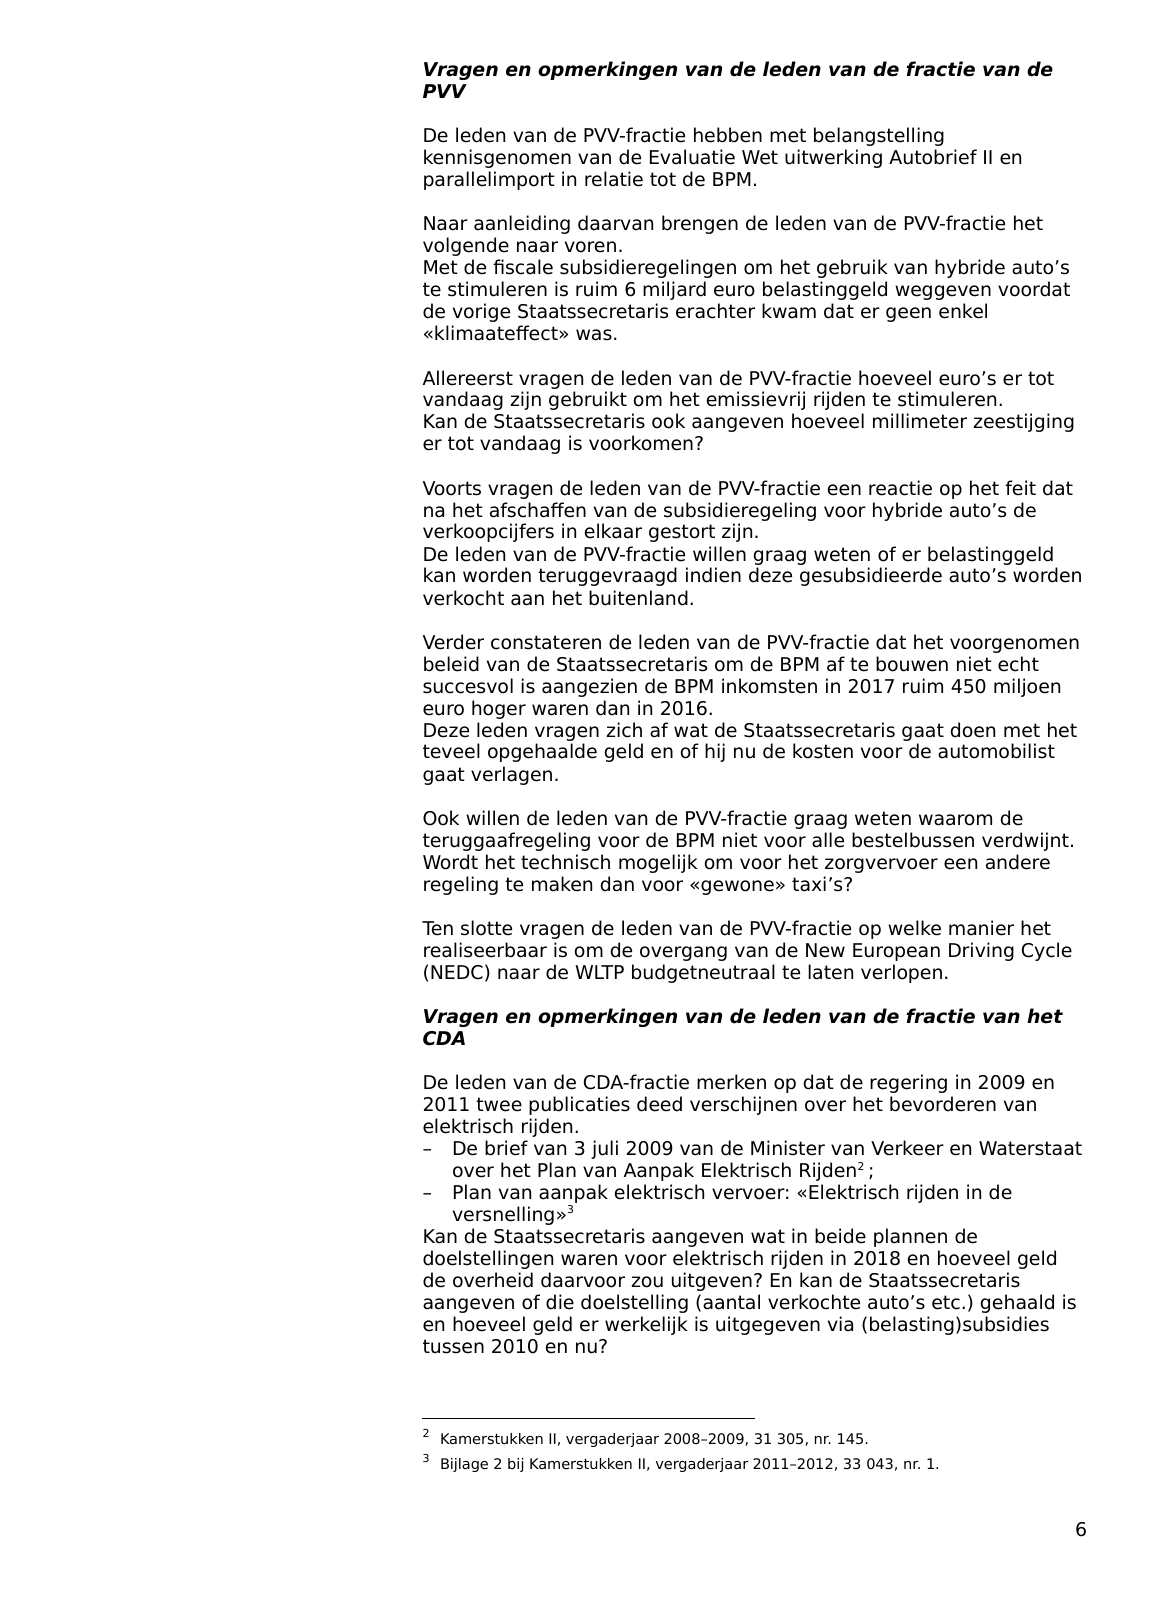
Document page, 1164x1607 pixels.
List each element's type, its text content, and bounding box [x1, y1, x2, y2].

text Voorts vragen de leden van de PVV-fractie een reactie op het feit dat na het afschaffen van de subsidieregeling voor hybride auto’s de verkoopcijfers in elkaar gestort zijn. [422, 477, 1087, 543]
text De leden van de PVV-fractie willen graag weten of er belastinggeld kan worden teruggevraagd indien deze gesubsidieerde auto’s worden verkocht aan het buitenland. [422, 543, 1087, 609]
text Allereerst vragen de leden van de PVV-fractie hoeveel euro’s er tot vandaag zijn gebruikt om het emissievrij rijden te stimuleren. [422, 367, 1087, 411]
text De leden van de PVV-fractie hebben met belangstelling kennisgenomen van de Evaluatie Wet uitwerking Autobrief II en parallelimport in relatie tot de BPM. [422, 125, 1087, 191]
subtitle Vragen en opmerkingen van de leden van de fractie van het CDA [422, 1006, 1087, 1050]
text Naar aanleiding daarvan brengen de leden van de PVV-fractie het volgende naar voren. [422, 213, 1087, 257]
text Met de fiscale subsidieregelingen om het gebruik van hybride auto’s te stimuleren is ruim 6 miljard euro belastinggeld weggeven voordat de vorige Staatssecretaris erachter kwam dat er geen enkel «klimaateffect» was. [422, 257, 1087, 345]
subtitle Vragen en opmerkingen van de leden van de fractie van de PVV [422, 59, 1087, 103]
text Kan de Staatssecretaris aangeven wat in beide plannen de doelstellingen waren voor elektrisch rijden in 2018 en hoeveel geld de overheid daarvoor zou uitgeven? En kan de Staatssecretaris aangeven of die doelstelling (aantal verkochte auto’s etc.) gehaald is en hoeveel geld er werkelijk is uitgegeven via (belasting)subsidies tussen 2010 en nu? [422, 1226, 1087, 1358]
text – De brief van 3 juli 2009 van de Minister van Verkeer en Waterstaat over het Plan van Aanpak Elektrisch Rijden; [422, 1138, 1087, 1182]
text – Plan van aanpak elektrisch vervoer: «Elektrisch rijden in de versnelling» [422, 1182, 1087, 1226]
text De leden van de CDA-fractie merken op dat de regering in 2009 en 2011 twee publicaties deed verschijnen over het bevorderen van elektrisch rijden. [422, 1072, 1087, 1138]
text Deze leden vragen zich af wat de Staatssecretaris gaat doen met het teveel opgehaalde geld en of hij nu de kosten voor de automobilist gaat verlagen. [422, 719, 1087, 785]
text Verder constateren de leden van de PVV-fractie dat het voorgenomen beleid van de Staatssecretaris om de BPM af te bouwen niet echt succesvol is aangezien de BPM inkomsten in 2017 ruim 450 miljoen euro hoger waren dan in 2016. [422, 632, 1087, 719]
text Bijlage 2 bij Kamerstukken II, vergaderjaar 2011–2012, 33 043, nr. 1. [422, 1452, 1087, 1474]
text Ten slotte vragen de leden van de PVV-fractie op welke manier het realiseerbaar is om de overgang van de New European Driving Cycle (NEDC) naar de WLTP budgetneutraal te laten verlopen. [422, 918, 1087, 984]
text Kan de Staatssecretaris ook aangeven hoeveel millimeter zeestijging er tot vandaag is voorkomen? [422, 411, 1087, 455]
text Ook willen de leden van de PVV-fractie graag weten waarom de teruggaafregeling voor de BPM niet voor alle bestelbussen verdwijnt. Wordt het technisch mogelijk om voor het zorgvervoer een andere regeling te maken dan voor «gewone» taxi’s? [422, 808, 1087, 896]
text Kamerstukken II, vergaderjaar 2008–2009, 31 305, nr. 145. [422, 1427, 1087, 1449]
